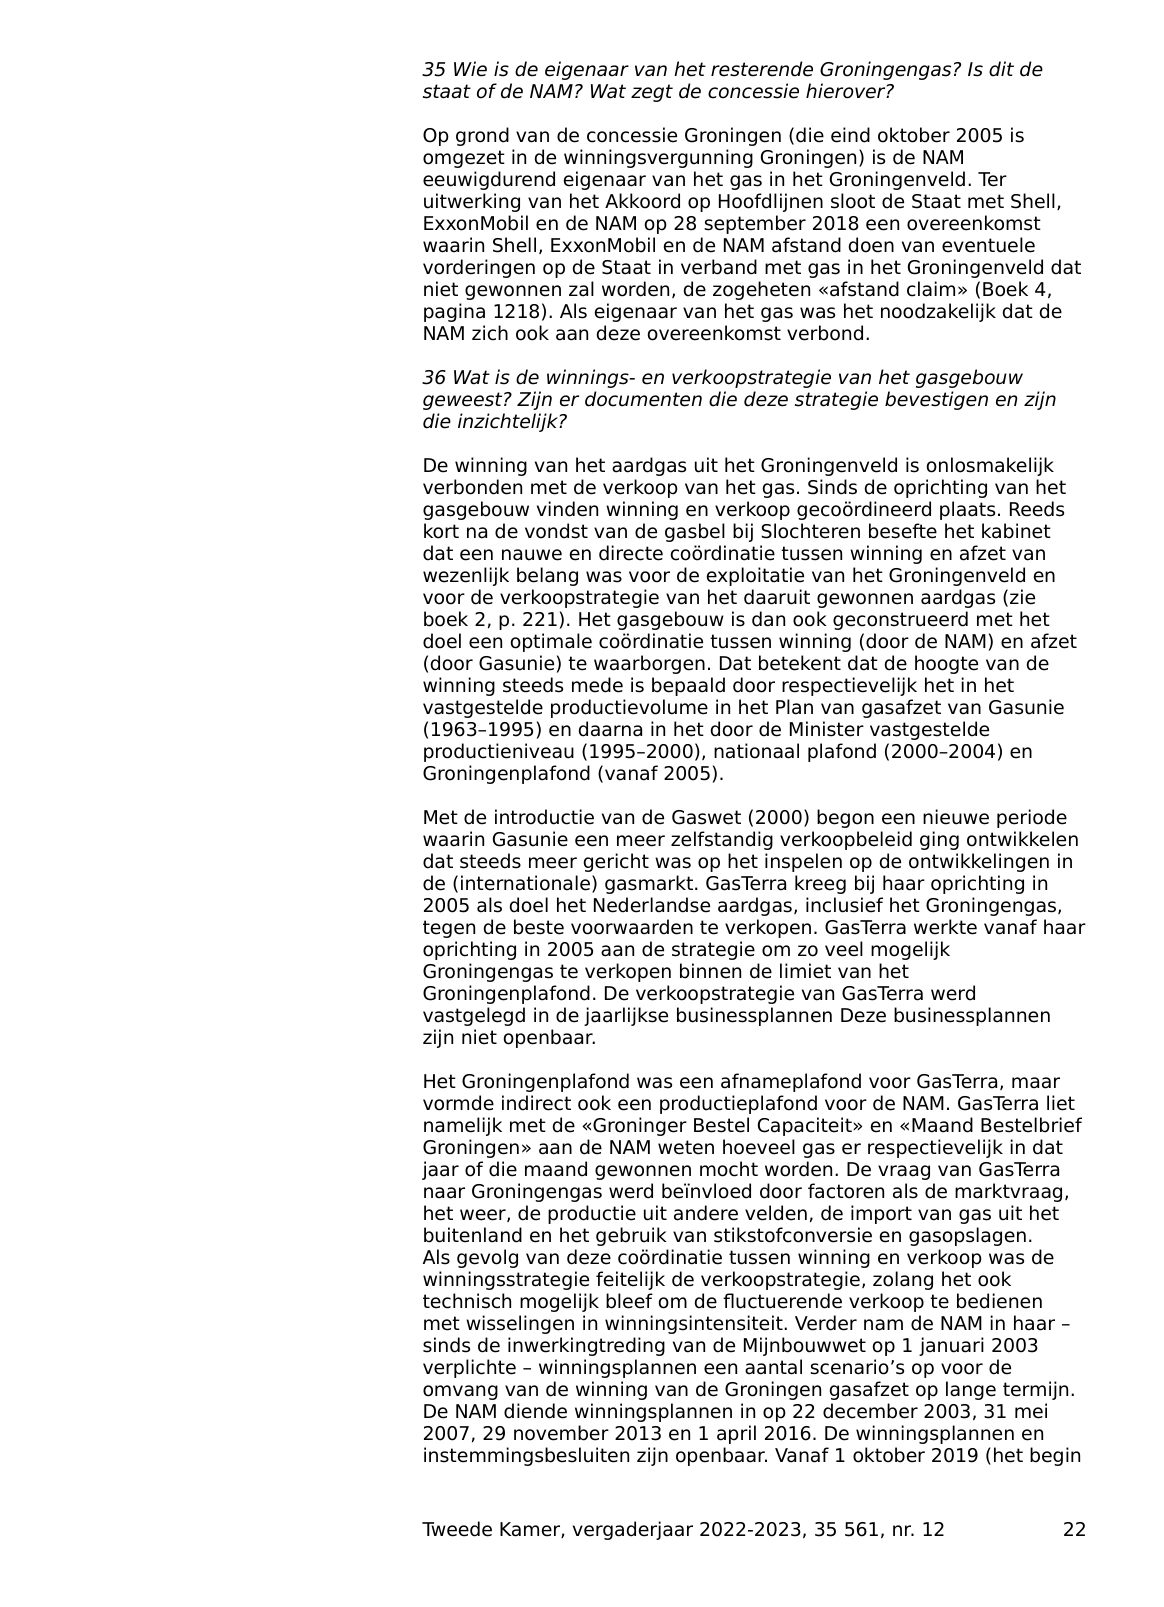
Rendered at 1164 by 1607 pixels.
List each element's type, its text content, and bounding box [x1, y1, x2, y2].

subtitle 36 Wat is de winnings- en verkoopstrategie van het gasgebouw geweest? Zijn er documenten die deze strategie bevestigen en zijn die inzichtelijk? [422, 367, 1087, 433]
text Met de introductie van de Gaswet (2000) begon een nieuwe periode waarin Gasunie een meer zelfstandig verkoopbeleid ging ontwikkelen dat steeds meer gericht was op het inspelen op de ontwikkelingen in de (internationale) gasmarkt. GasTerra kreeg bij haar oprichting in 2005 als doel het Nederlandse aardgas, inclusief het Groningengas, tegen de beste voorwaarden te verkopen. GasTerra werkte vanaf haar oprichting in 2005 aan de strategie om zo veel mogelijk Groningengas te verkopen binnen de limiet van het Groningenplafond. De verkoopstrategie van GasTerra werd vastgelegd in de jaarlijkse businessplannen Deze businessplannen zijn niet openbaar. [422, 807, 1087, 1049]
text Op grond van de concessie Groningen (die eind oktober 2005 is omgezet in de winningsvergunning Groningen) is de NAM eeuwigdurend eigenaar van het gas in het Groningenveld. Ter uitwerking van het Akkoord op Hoofdlijnen sloot de Staat met Shell, ExxonMobil en de NAM op 28 september 2018 een overeenkomst waarin Shell, ExxonMobil en de NAM afstand doen van eventuele vorderingen op de Staat in verband met gas in het Groningenveld dat niet gewonnen zal worden, de zogeheten «afstand claim» (Boek 4, pagina 1218). Als eigenaar van het gas was het noodzakelijk dat de NAM zich ook aan deze overeenkomst verbond. [422, 125, 1087, 345]
text Het Groningenplafond was een afnameplafond voor GasTerra, maar vormde indirect ook een productieplafond voor de NAM. GasTerra liet namelijk met de «Groninger Bestel Capaciteit» en «Maand Bestelbrief Groningen» aan de NAM weten hoeveel gas er respectievelijk in dat jaar of die maand gewonnen mocht worden. De vraag van GasTerra naar Groningengas werd beïnvloed door factoren als de marktvraag, het weer, de productie uit andere velden, de import van gas uit het buitenland en het gebruik van stikstofconversie en gasopslagen. [422, 1071, 1087, 1247]
subtitle 35 Wie is de eigenaar van het resterende Groningengas? Is dit de staat of de NAM? Wat zegt de concessie hierover? [422, 59, 1087, 103]
text De winning van het aardgas uit het Groningenveld is onlosmakelijk verbonden met de verkoop van het gas. Sinds de oprichting van het gasgebouw vinden winning en verkoop gecoördineerd plaats. Reeds kort na de vondst van de gasbel bij Slochteren besefte het kabinet dat een nauwe en directe coördinatie tussen winning en afzet van wezenlijk belang was voor de exploitatie van het Groningenveld en voor de verkoopstrategie van het daaruit gewonnen aardgas (zie boek 2, p. 221). Het gasgebouw is dan ook geconstrueerd met het doel een optimale coördinatie tussen winning (door de NAM) en afzet (door Gasunie) te waarborgen. Dat betekent dat de hoogte van de winning steeds mede is bepaald door respectievelijk het in het vastgestelde productievolume in het Plan van gasafzet van Gasunie (1963–1995) en daarna in het door de Minister vastgestelde productieniveau (1995–2000), nationaal plafond (2000–2004) en Groningenplafond (vanaf 2005). [422, 455, 1087, 785]
text Als gevolg van deze coördinatie tussen winning en verkoop was de winningsstrategie feitelijk de verkoopstrategie, zolang het ook technisch mogelijk bleef om de fluctuerende verkoop te bedienen met wisselingen in winningsintensiteit. Verder nam de NAM in haar – sinds de inwerkingtreding van de Mijnbouwwet op 1 januari 2003 verplichte – winningsplannen een aantal scenario’s op voor de omvang van de winning van de Groningen gasafzet op lange termijn. De NAM diende winningsplannen in op 22 december 2003, 31 mei 2007, 29 november 2013 en 1 april 2016. De winningsplannen en instemmingsbesluiten zijn openbaar. Vanaf 1 oktober 2019 (het begin [422, 1247, 1087, 1467]
